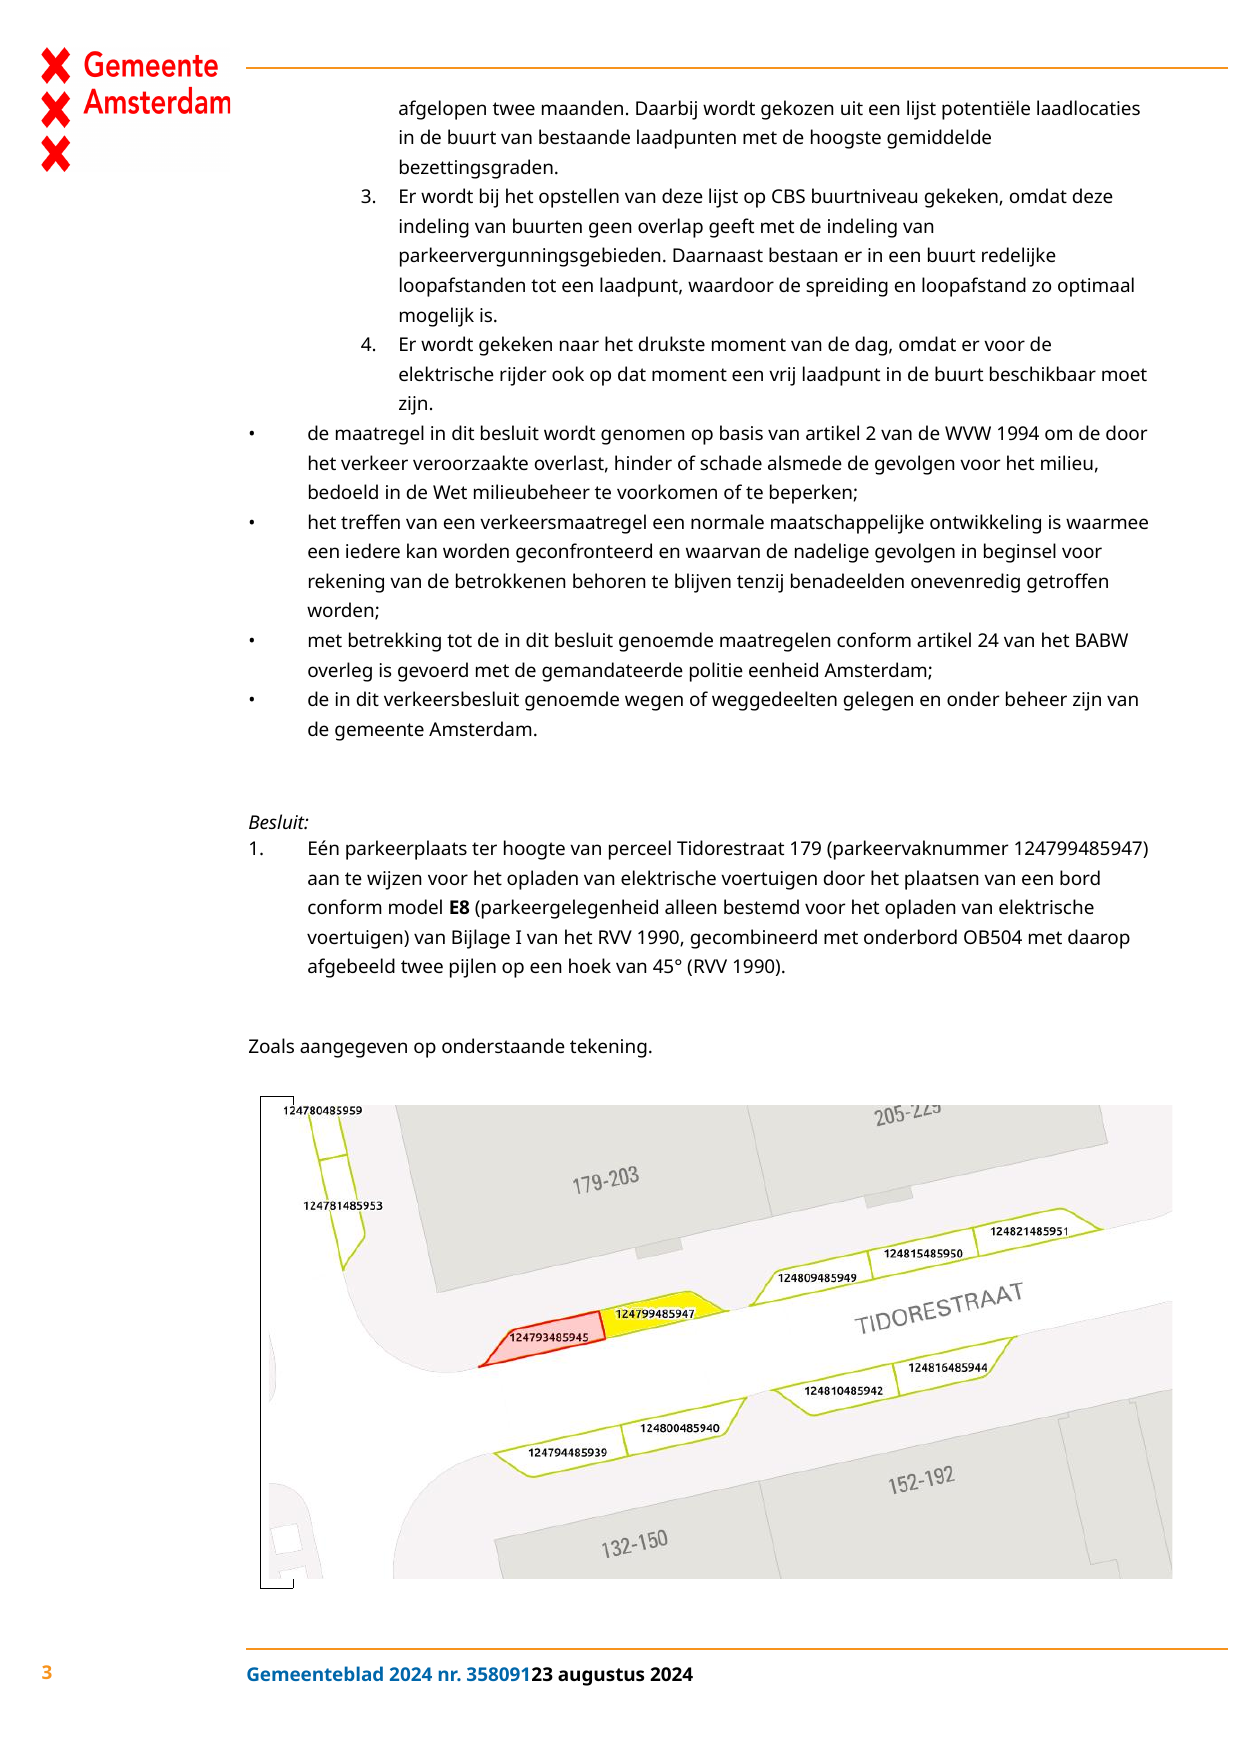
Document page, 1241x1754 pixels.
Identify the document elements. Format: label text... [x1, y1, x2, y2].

list met betrekking tot de in dit besluit genoemde maatregelen conform artikel 24 van het BABW overleg is gevoerd met de gemandateerde politie eenheid Amsterdam; [248, 627, 1152, 683]
list Er wordt bij het opstellen van deze lijst op CBS buurtniveau gekeken, omdat deze indeling van buurten geen overlap geeft met de indeling van parkeervergunningsgebieden. Daarnaast bestaan er in een buurt redelijke loopafstanden tot een laadpunt, waardoor de spreiding en loopafstand zo optimaal mogelijk is. [361, 183, 1152, 328]
list Eén parkeerplaats ter hoogte van perceel Tidorestraat 179 (parkeervaknummer 124799485947) aan te wijzen voor het opladen van elektrische voertuigen door het plaatsen van een bord conform model E8 (parkeergelegenheid alleen bestemd voor het opladen van elektrische voertuigen) van Bijlage I van het RVV 1990, gecombineerd met onderbord OB504 met daarop afgebeeld twee pijlen op een hoek van 45° (RVV 1990). [248, 835, 1152, 979]
picture [41, 47, 231, 172]
list Er wordt gekeken naar het drukste moment van de dag, omdat er voor de elektrische rijder ook op dat moment een vrij laadpunt in de buurt beschikbaar moet zijn. [361, 331, 1152, 416]
text Zoals aangegeven op onderstaande tekening. [248, 1034, 1152, 1059]
list het treffen van een verkeersmaatregel een normale maatschappelijke ontwikkeling is waarmee een iedere kan worden geconfronteerd en waarvan de nadelige gevolgen in beginsel voor rekening van de betrokkenen behoren te blijven tenzij benadeelden onevenredig getroffen worden; [248, 509, 1152, 623]
list afgelopen twee maanden. Daarbij wordt gekozen uit een lijst potentiële laadlocaties in de buurt van bestaande laadpunten met de hoogste gemiddelde bezettingsgraden. [361, 95, 1152, 180]
picture [268, 1105, 1173, 1579]
list de in dit verkeersbesluit genoemde wegen of weggedeelten gelegen en onder beheer zijn van de gemeente Amsterdam. [248, 686, 1152, 742]
list de maatregel in dit besluit wordt genomen op basis van artikel 2 van de WVW 1994 om de door het verkeer veroorzaakte overlast, hinder of schade alsmede de gevolgen voor het milieu, bedoeld in de Wet milieubeheer te voorkomen of te beperken; [248, 420, 1152, 505]
text Besluit: [248, 809, 1152, 835]
